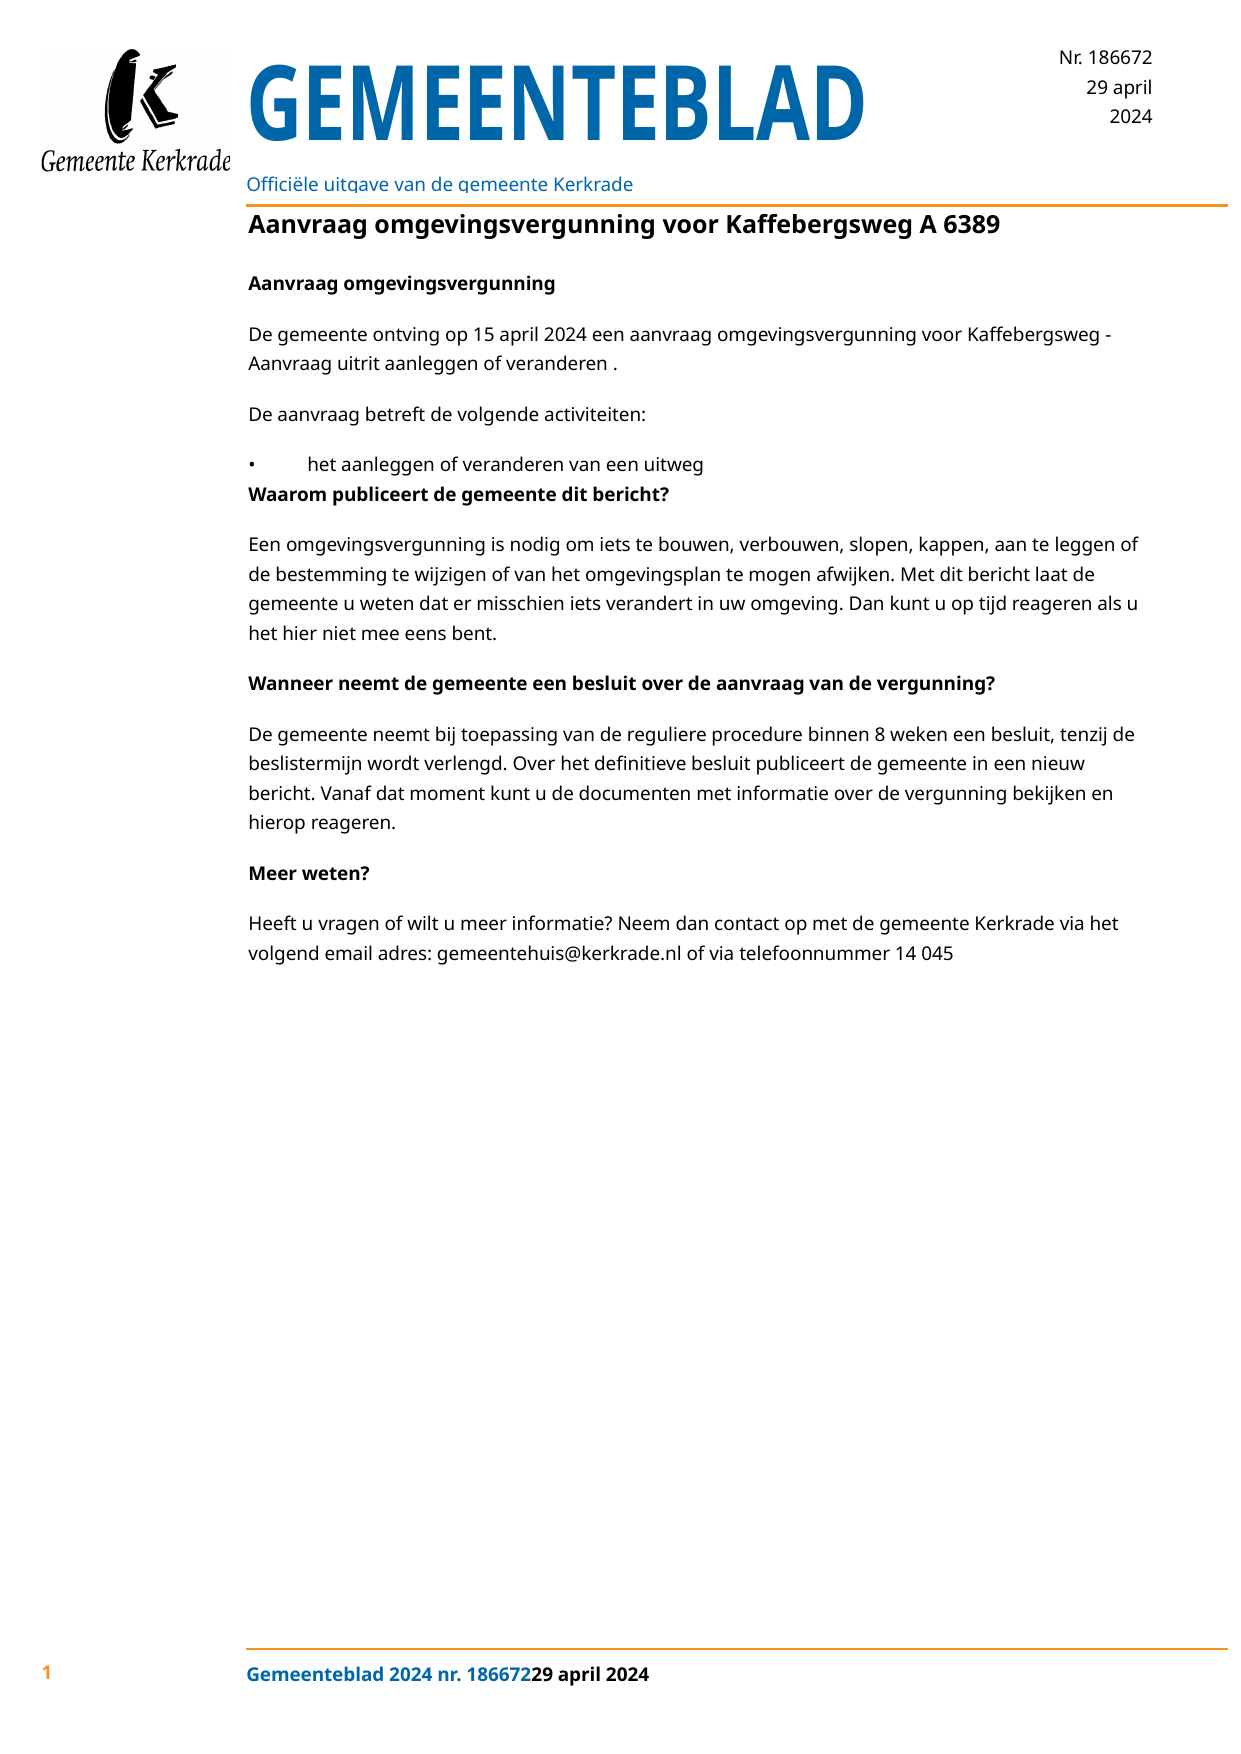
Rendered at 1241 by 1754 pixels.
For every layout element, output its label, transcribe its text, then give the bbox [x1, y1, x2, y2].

text De gemeente neemt bij toepassing van de reguliere procedure binnen 8 weken een besluit, tenzij de beslistermijn wordt verlengd. Over het definitieve besluit publiceert de gemeente in een nieuw bericht. Vanaf dat moment kunt u de documenten met informatie over de vergunning bekijken en hierop reageren. [248, 721, 1152, 835]
text De aanvraag betreft de volgende activiteiten: [248, 401, 1152, 426]
picture [41, 47, 231, 172]
text Aanvraag omgevingsvergunning voor Kaffebergsweg A 6389 [248, 207, 1152, 241]
text Heeft u vragen of wilt u meer informatie? Neem dan contact op met de gemeente Kerkrade via het volgend email adres: gemeentehuis@kerkrade.nl of via telefoonnummer 14 045 [248, 910, 1152, 966]
list het aanleggen of veranderen van een uitweg [248, 451, 1152, 477]
text Waarom publiceert de gemeente dit bericht? [248, 481, 1152, 506]
text Een omgevingsvergunning is nodig om iets te bouwen, verbouwen, slopen, kappen, aan te leggen of de bestemming te wijzigen of van het omgevingsplan te mogen afwijken. Met dit bericht laat de gemeente u weten dat er misschien iets verandert in uw omgeving. Dan kunt u op tijd reageren als u het hier niet mee eens bent. [248, 531, 1152, 646]
text De gemeente ontving op 15 april 2024 een aanvraag omgevingsvergunning voor Kaffebergsweg - Aanvraag uitrit aanleggen of veranderen . [248, 321, 1152, 376]
text Aanvraag omgevingsvergunning [248, 270, 1152, 296]
text Meer weten? [248, 860, 1152, 886]
text Wanneer neemt de gemeente een besluit over de aanvraag van de vergunning? [248, 670, 1152, 696]
